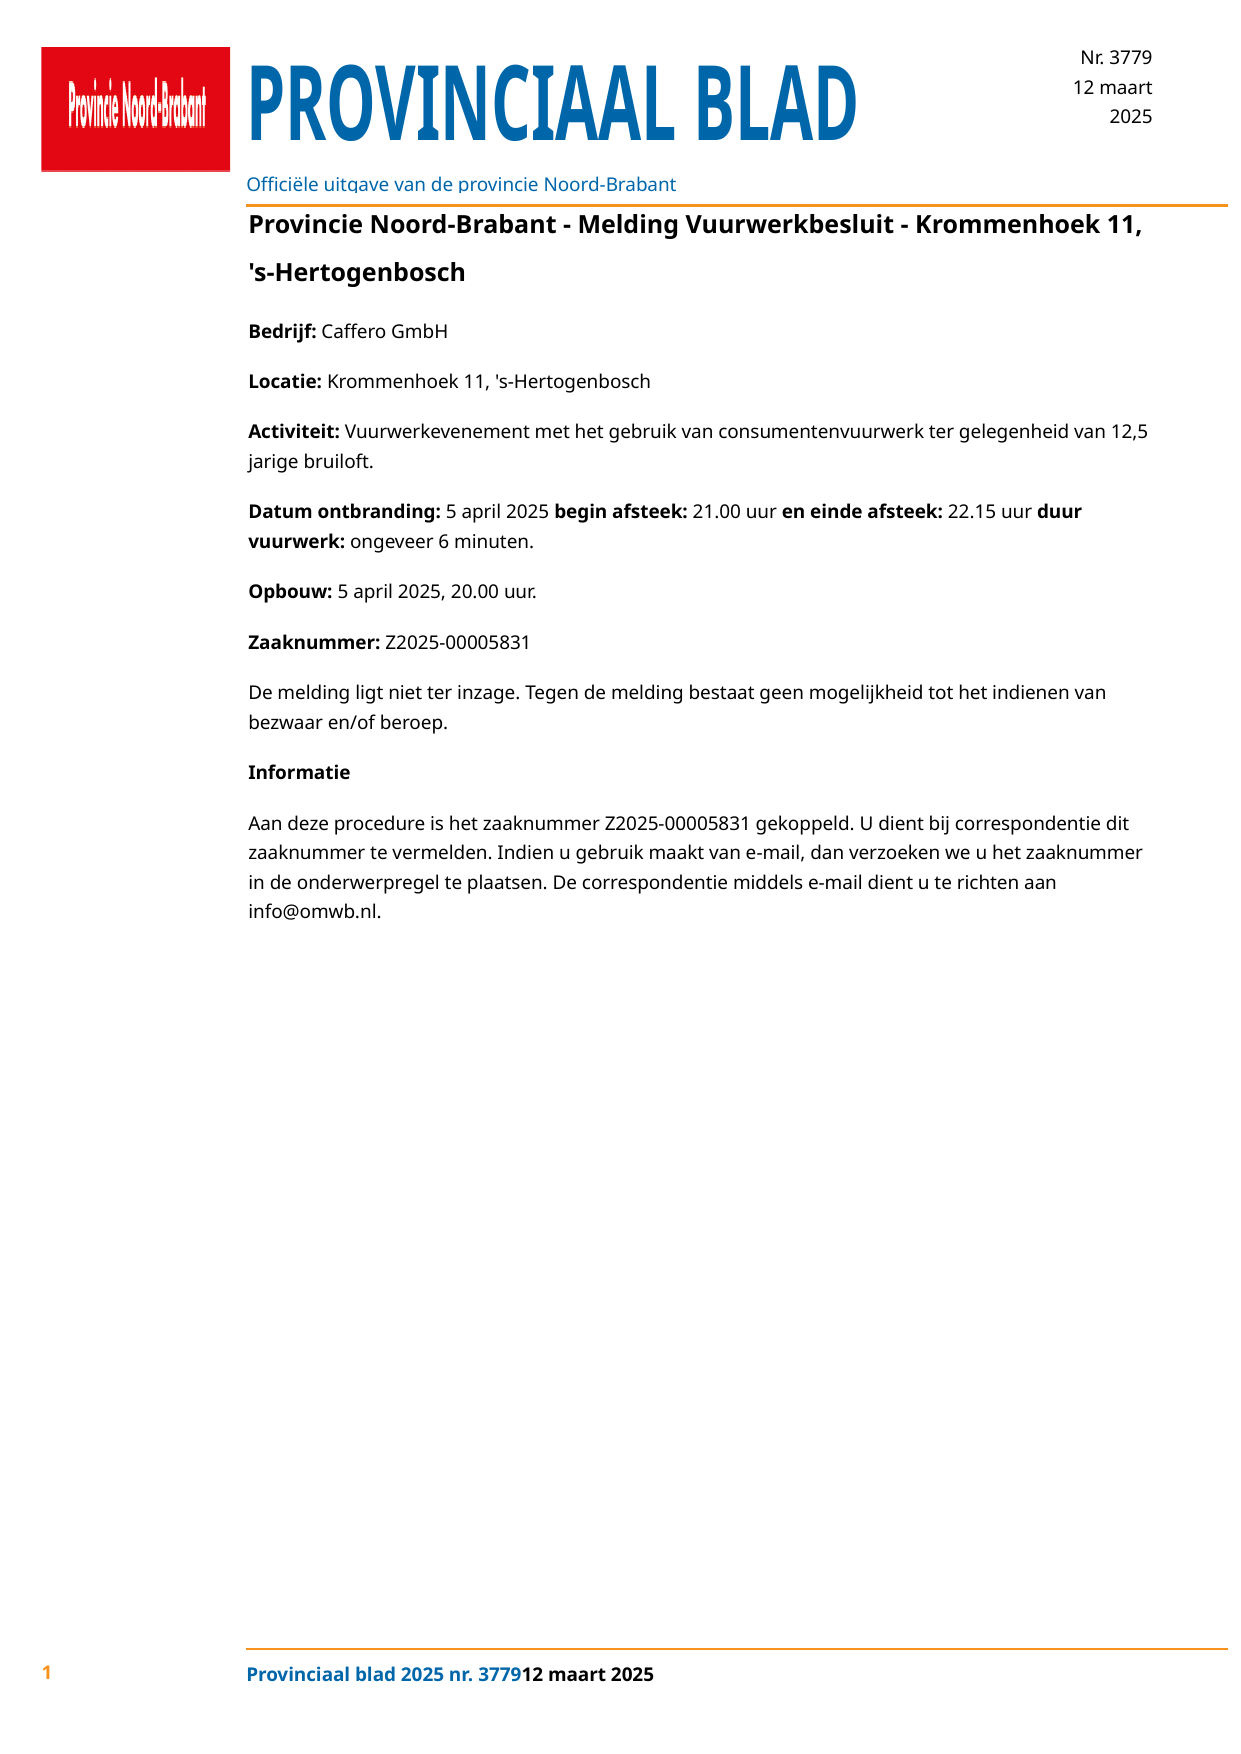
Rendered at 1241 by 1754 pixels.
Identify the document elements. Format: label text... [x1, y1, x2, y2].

text Provincie Noord-Brabant - Melding Vuurwerkbesluit - Krommenhoek 11, 's-Hertogenbosch [248, 207, 1152, 288]
text Locatie: Krommenhoek 11, 's-Hertogenbosch [248, 368, 1152, 394]
text Activiteit: Vuurwerkevenement met het gebruik van consumentenvuurwerk ter gelegenheid van 12,5 jarige bruiloft. [248, 419, 1152, 474]
text Datum ontbranding: 5 april 2025 begin afsteek: 21.00 uur en einde afsteek: 22.15 uur duur vuurwerk: ongeveer 6 minuten. [248, 499, 1152, 554]
text Aan deze procedure is het zaaknummer Z2025-00005831 gekoppeld. U dient bij correspondentie dit zaaknummer te vermelden. Indien u gebruik maakt van e-mail, dan verzoeken we u het zaaknummer in de onderwerpregel te plaatsen. De correspondentie middels e-mail dient u te richten aan info@omwb.nl. [248, 810, 1152, 924]
picture [41, 47, 231, 172]
text Opbouw: 5 april 2025, 20.00 uur. [248, 579, 1152, 604]
text Bedrijf: Caffero GmbH [248, 318, 1152, 344]
text Zaaknummer: Z2025-00005831 [248, 629, 1152, 655]
text De melding ligt niet ter inzage. Tegen de melding bestaat geen mogelijkheid tot het indienen van bezwaar en/of beroep. [248, 679, 1152, 735]
text Informatie [248, 759, 1152, 785]
